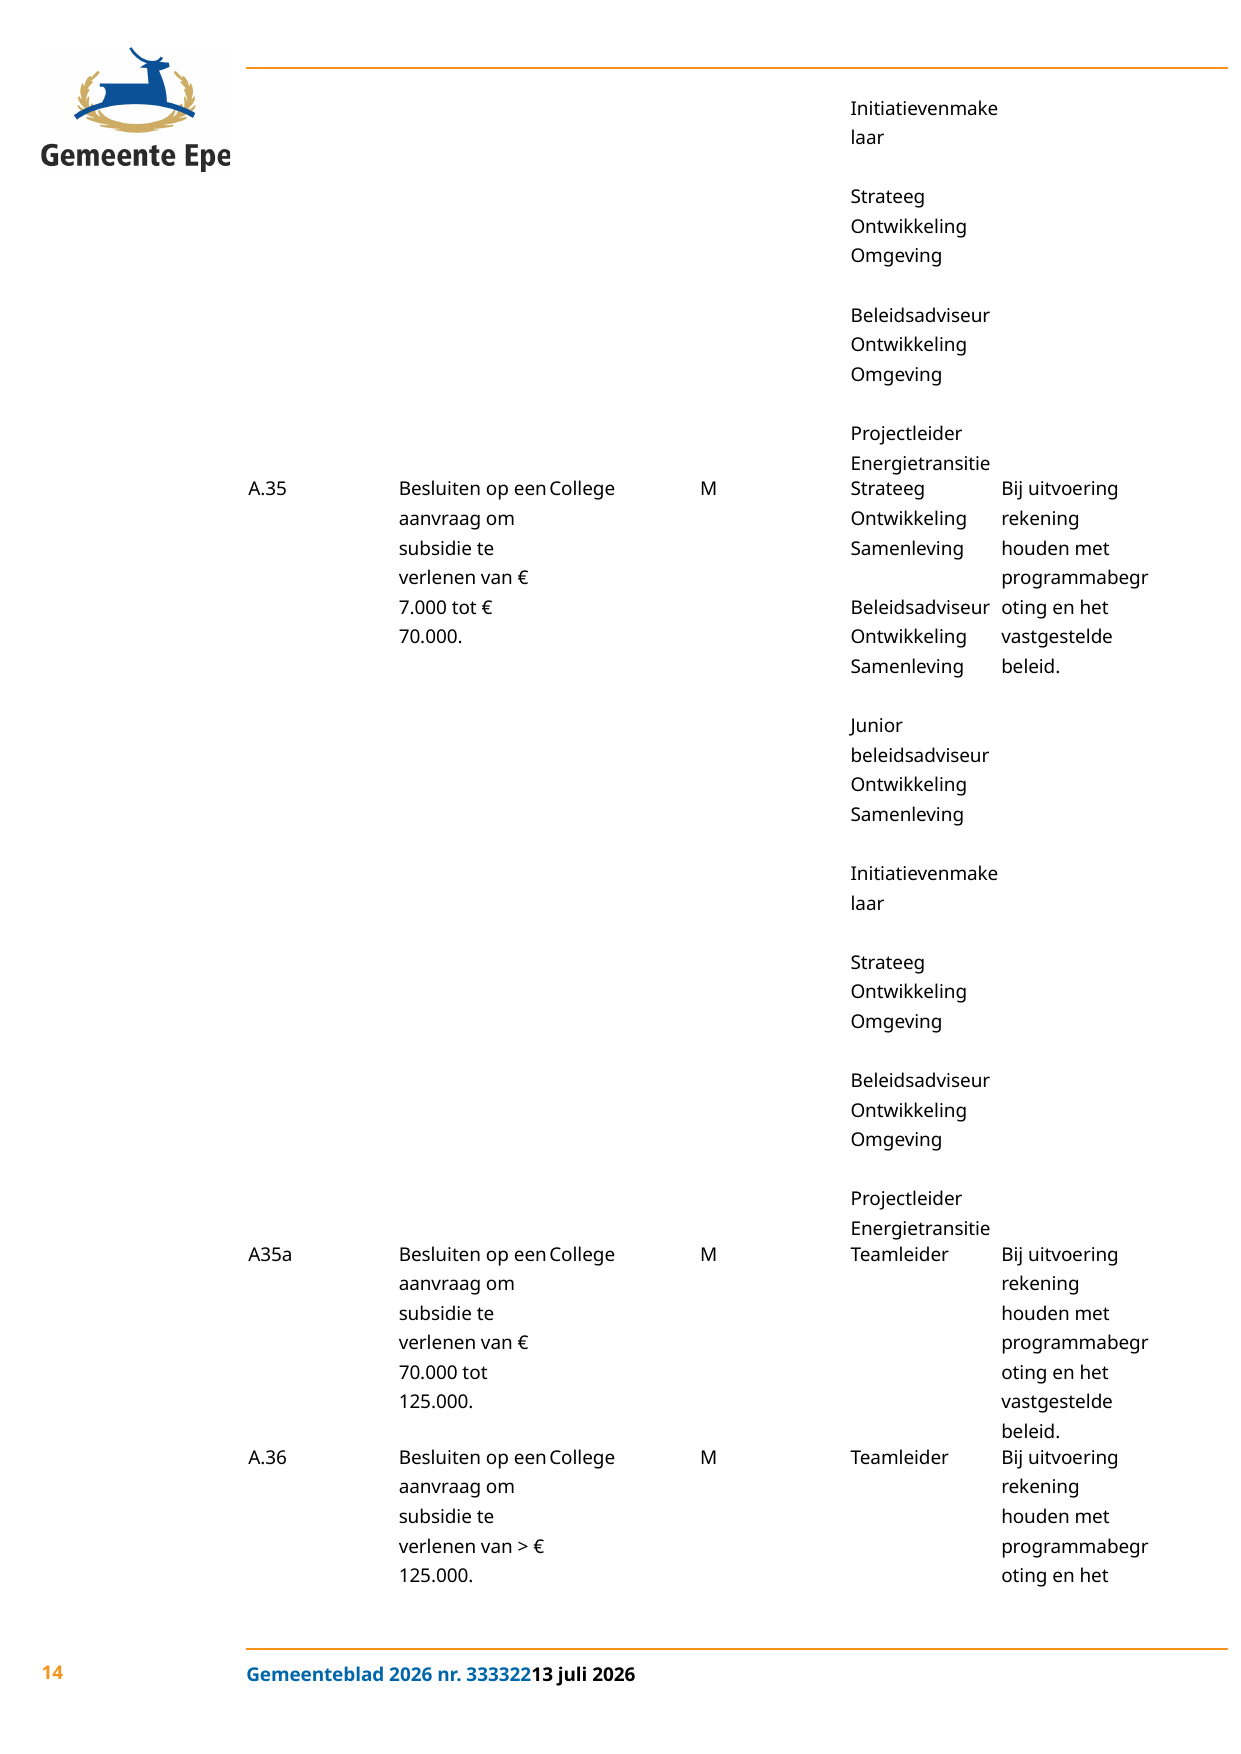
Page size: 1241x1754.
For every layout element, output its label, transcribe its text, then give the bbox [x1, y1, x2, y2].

table_cell Teamleider [850, 1444, 1001, 1588]
table_cell [700, 95, 850, 476]
table_cell M [700, 1444, 850, 1588]
picture [41, 47, 231, 172]
table_cell M [700, 476, 850, 1241]
table_cell [399, 95, 549, 476]
table_cell College [549, 476, 700, 1241]
table_cell Bij uitvoering rekening houden met programmabegroting en het vastgestelde beleid. [1001, 476, 1152, 1241]
table_cell Besluiten op een aanvraag om subsidie te verlenen van € 7.000 tot € 70.000. [399, 476, 549, 1241]
table_cell Initiatievenmakelaar Strateeg Ontwikkeling Omgeving Beleidsadviseur Ontwikkeling Omgeving Projectleider Energietransitie [850, 95, 1001, 476]
table_cell Bij uitvoering rekening houden met programmabegroting en het vastgestelde beleid. [1001, 1241, 1152, 1444]
table_cell Besluiten op een aanvraag om subsidie te verlenen van € 70.000 tot 125.000. [399, 1241, 549, 1444]
table_cell [549, 95, 700, 476]
table_cell [248, 95, 398, 476]
table_cell [1001, 95, 1152, 476]
table_cell Strateeg Ontwikkeling Samenleving Beleidsadviseur Ontwikkeling Samenleving Junior beleidsadviseur Ontwikkeling Samenleving Initiatievenmakelaar Strateeg Ontwikkeling Omgeving Beleidsadviseur Ontwikkeling Omgeving Projectleider Energietransitie [850, 476, 1001, 1241]
table_cell Teamleider [850, 1241, 1001, 1444]
table_cell Besluiten op een aanvraag om subsidie te verlenen van > € 125.000. [399, 1444, 549, 1588]
table_cell College [549, 1444, 700, 1588]
table_cell College [549, 1241, 700, 1444]
table_cell A35a [248, 1241, 398, 1444]
table_cell Bij uitvoering rekening houden met programmabegroting en het [1001, 1444, 1152, 1588]
table_cell M [700, 1241, 850, 1444]
table_cell A.36 [248, 1444, 398, 1588]
table_cell A.35 [248, 476, 398, 1241]
